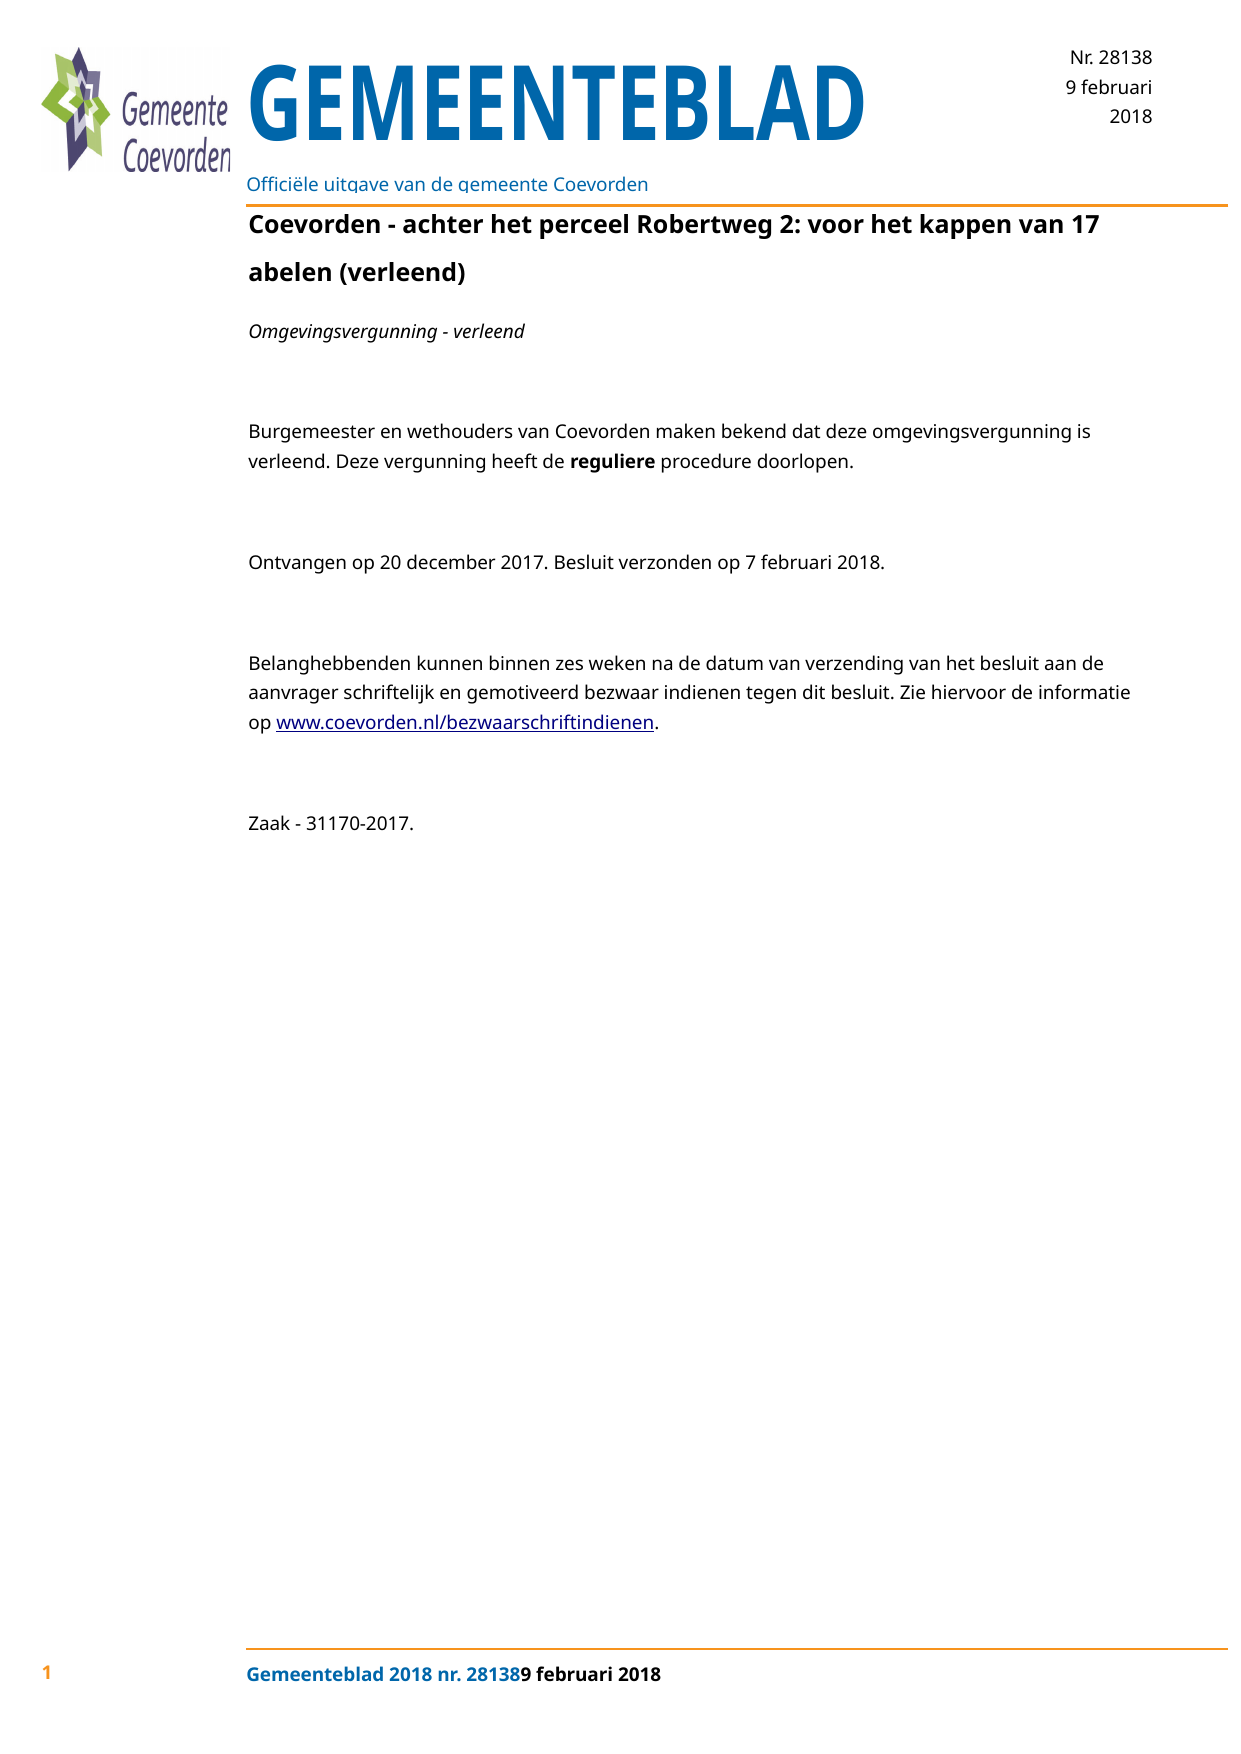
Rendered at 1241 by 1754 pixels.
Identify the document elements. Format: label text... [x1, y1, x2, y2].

picture [41, 47, 231, 172]
text Burgemeester en wethouders van Coevorden maken bekend dat deze omgevingsvergunning is verleend. Deze vergunning heeft de reguliere procedure doorlopen. [248, 419, 1152, 474]
text Ontvangen op 20 december 2017. Besluit verzonden op 7 februari 2018. [248, 549, 1152, 575]
text Coevorden - achter het perceel Robertweg 2: voor het kappen van 17 abelen (verleend) [248, 207, 1152, 288]
text Belanghebbenden kunnen binnen zes weken na de datum van verzending van het besluit aan de aanvrager schriftelijk en gemotiveerd bezwaar indienen tegen dit besluit. Zie hiervoor de informatie op www.coevorden.nl/bezwaarschriftindienen. [248, 650, 1152, 735]
text Zaak - 31170-2017. [248, 810, 1152, 836]
text Omgevingsvergunning - verleend [248, 318, 1152, 344]
